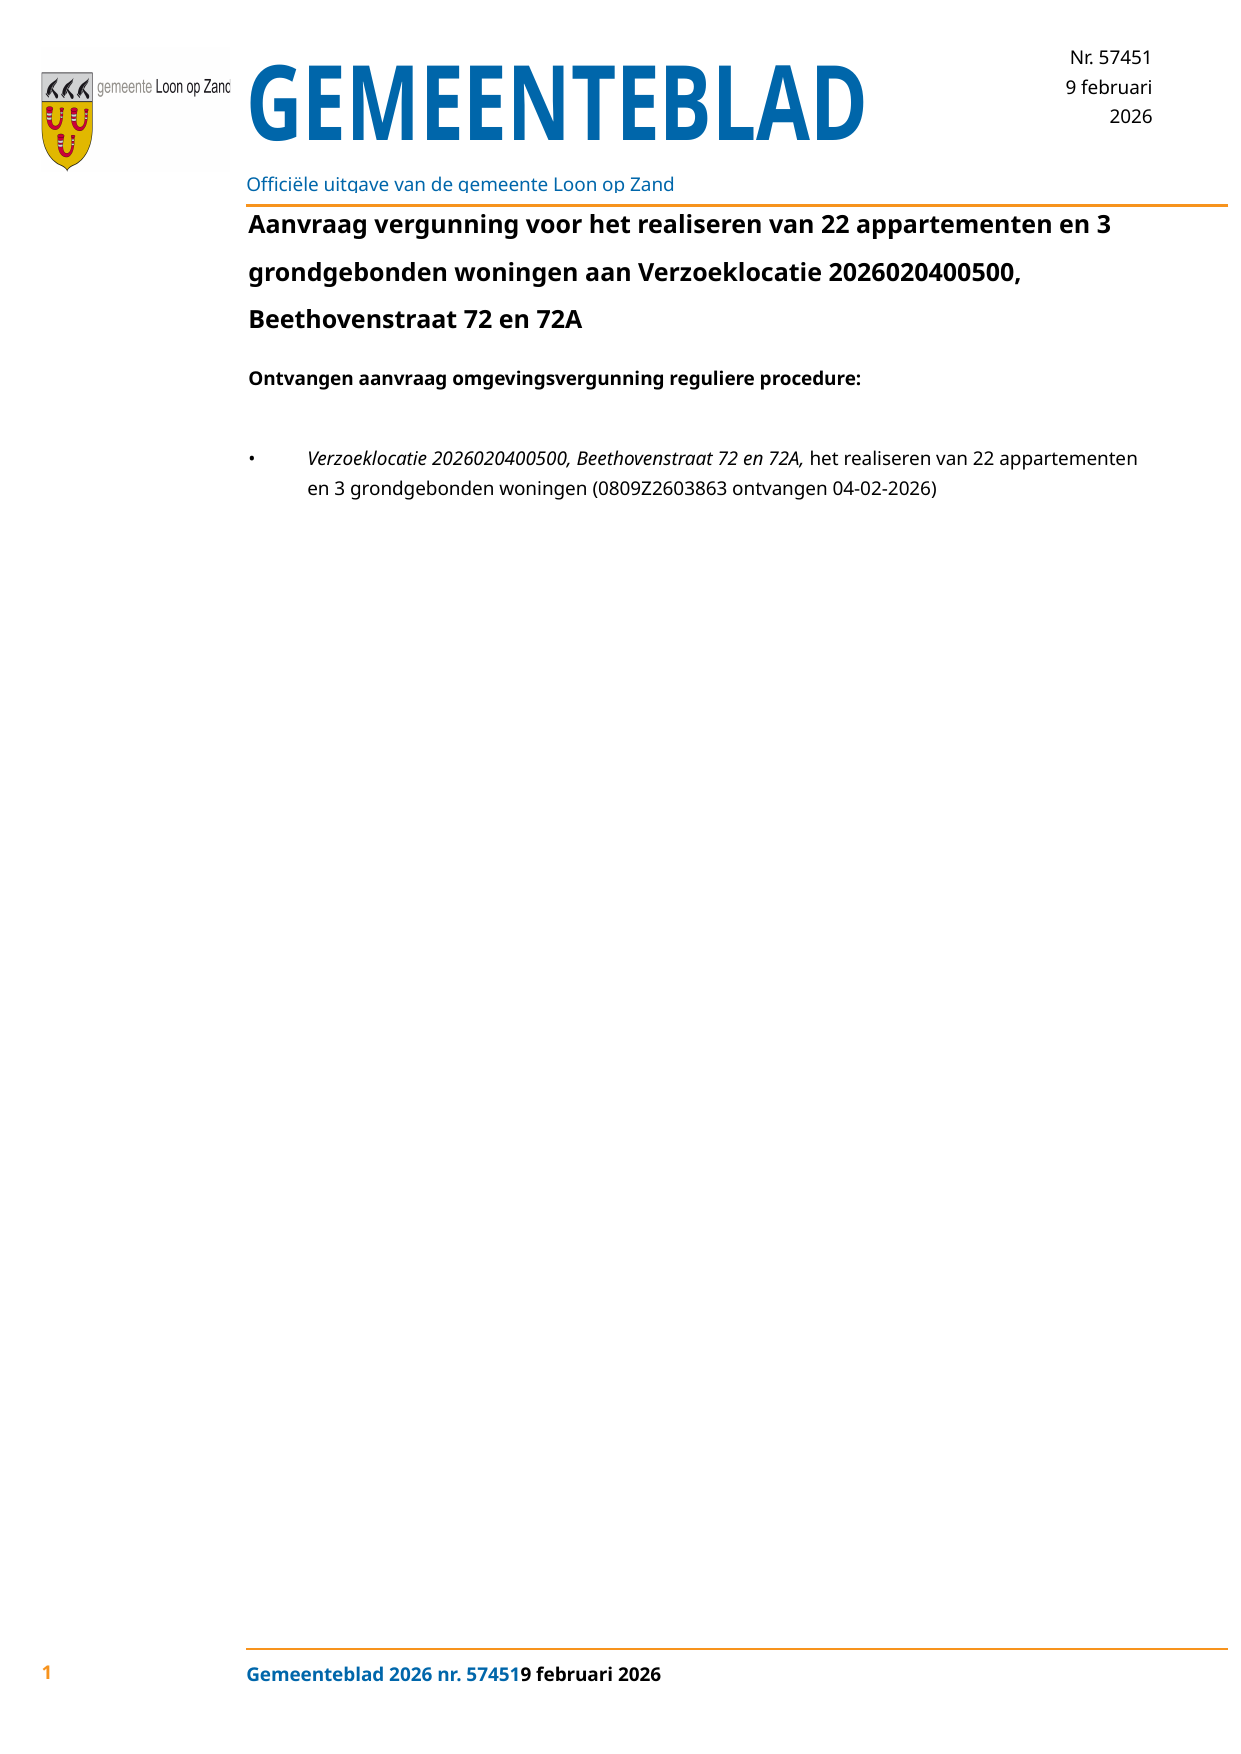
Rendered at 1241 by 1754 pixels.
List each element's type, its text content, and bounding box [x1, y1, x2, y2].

text Ontvangen aanvraag omgevingsvergunning reguliere procedure: [248, 366, 1152, 391]
text Aanvraag vergunning voor het realiseren van 22 appartementen en 3 grondgebonden woningen aan Verzoeklocatie 2026020400500, Beethovenstraat 72 en 72A [248, 207, 1152, 336]
list Verzoeklocatie 2026020400500, Beethovenstraat 72 en 72A, het realiseren van 22 appartementen en 3 grondgebonden woningen (0809Z2603863 ontvangen 04-02-2026) [248, 446, 1152, 501]
picture [41, 47, 231, 172]
